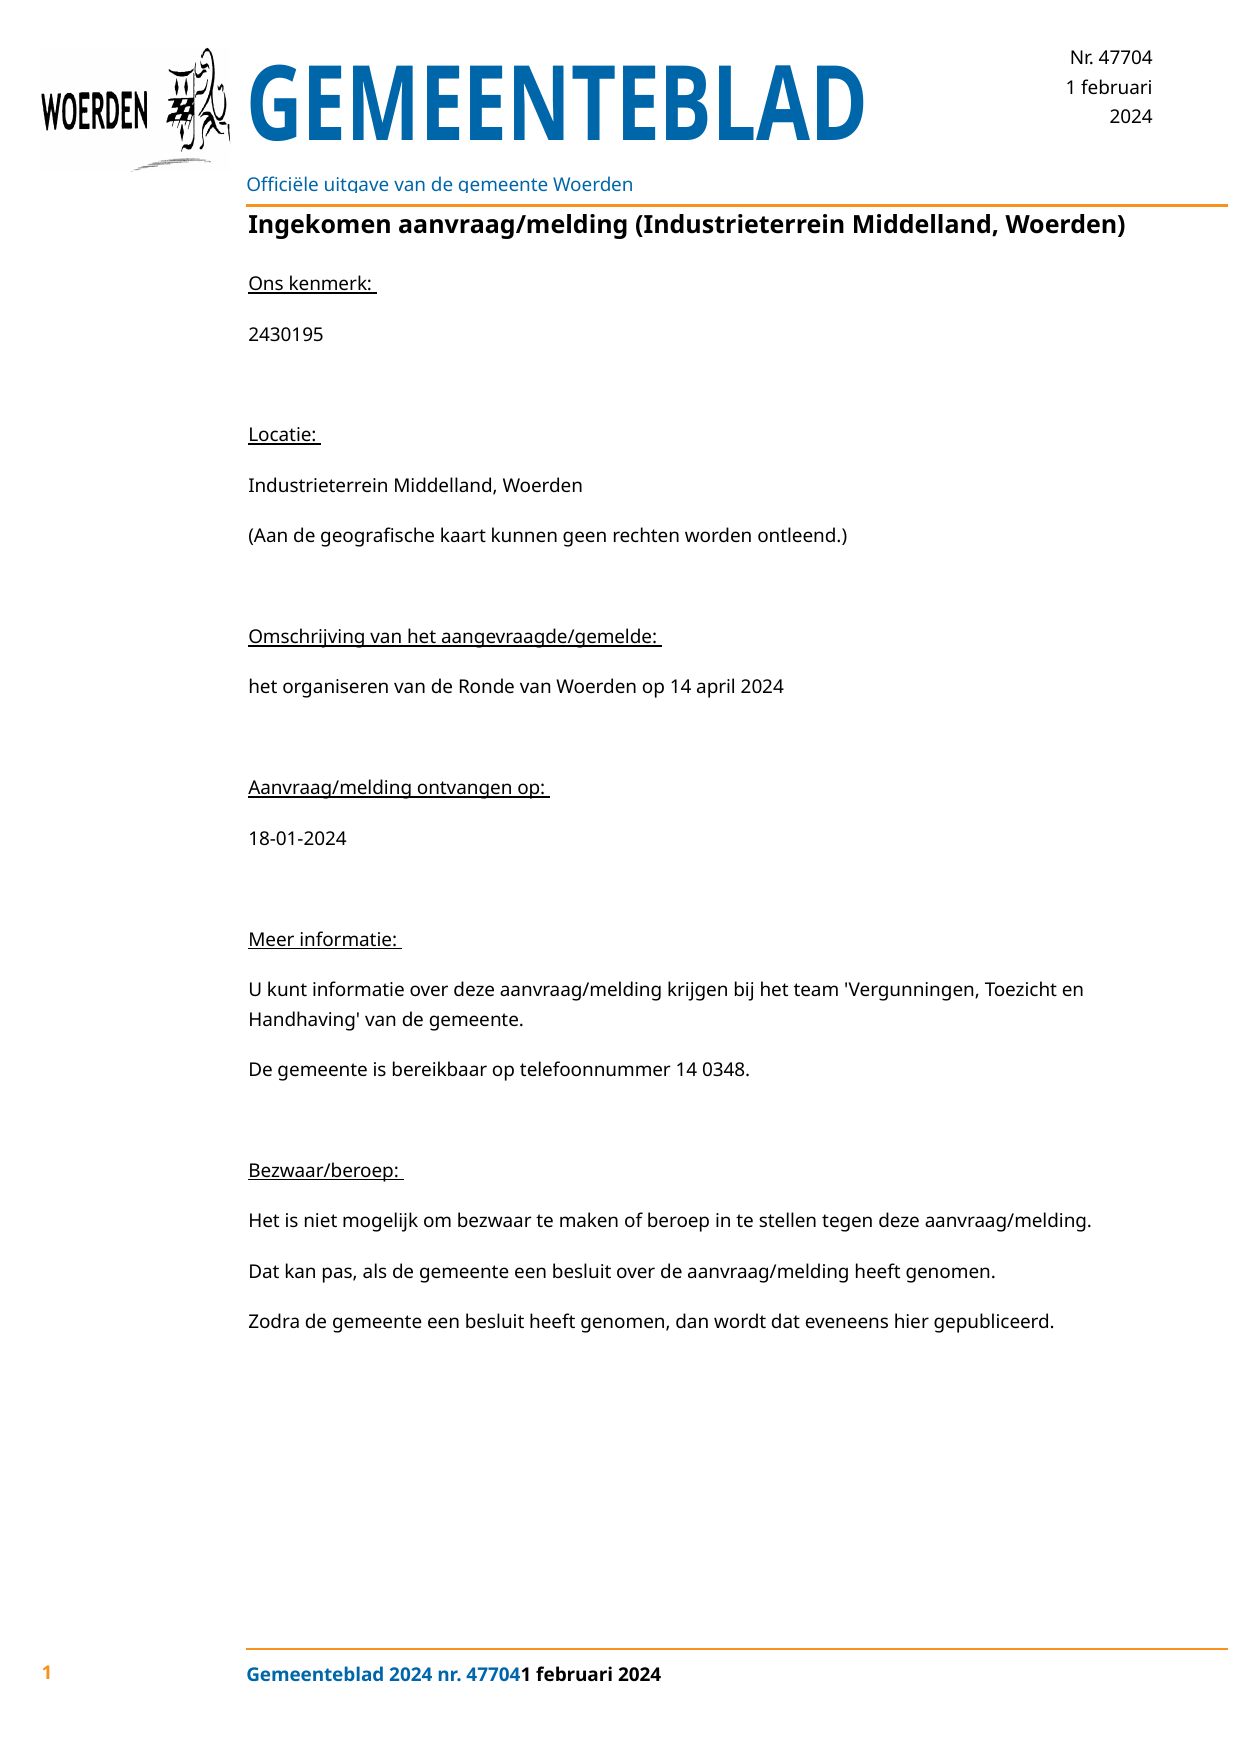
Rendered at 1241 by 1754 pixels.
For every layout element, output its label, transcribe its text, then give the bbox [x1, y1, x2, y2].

text 2430195 [248, 321, 1152, 346]
text Ons kenmerk: [248, 270, 1152, 296]
text Meer informatie: [248, 926, 1152, 951]
text Bezwaar/beroep: [248, 1157, 1152, 1183]
text 18-01-2024 [248, 825, 1152, 851]
text Omschrijving van het aangevraagde/gemelde: [248, 623, 1152, 649]
text Dat kan pas, als de gemeente een besluit over de aanvraag/melding heeft genomen. [248, 1258, 1152, 1283]
text Aanvraag/melding ontvangen op: [248, 774, 1152, 800]
text (Aan de geografische kaart kunnen geen rechten worden ontleend.) [248, 522, 1152, 548]
text Industrieterrein Middelland, Woerden [248, 472, 1152, 498]
picture [41, 47, 231, 172]
text U kunt informatie over deze aanvraag/melding krijgen bij het team 'Vergunningen, Toezicht en Handhaving' van de gemeente. [248, 976, 1152, 1031]
text De gemeente is bereikbaar op telefoonnummer 14 0348. [248, 1056, 1152, 1082]
text Het is niet mogelijk om bezwaar te maken of beroep in te stellen tegen deze aanvraag/melding. [248, 1207, 1152, 1233]
text Zodra de gemeente een besluit heeft genomen, dan wordt dat eveneens hier gepubliceerd. [248, 1308, 1152, 1334]
text Locatie: [248, 422, 1152, 447]
text het organiseren van de Ronde van Woerden op 14 april 2024 [248, 674, 1152, 699]
text Ingekomen aanvraag/melding (Industrieterrein Middelland, Woerden) [248, 207, 1152, 241]
